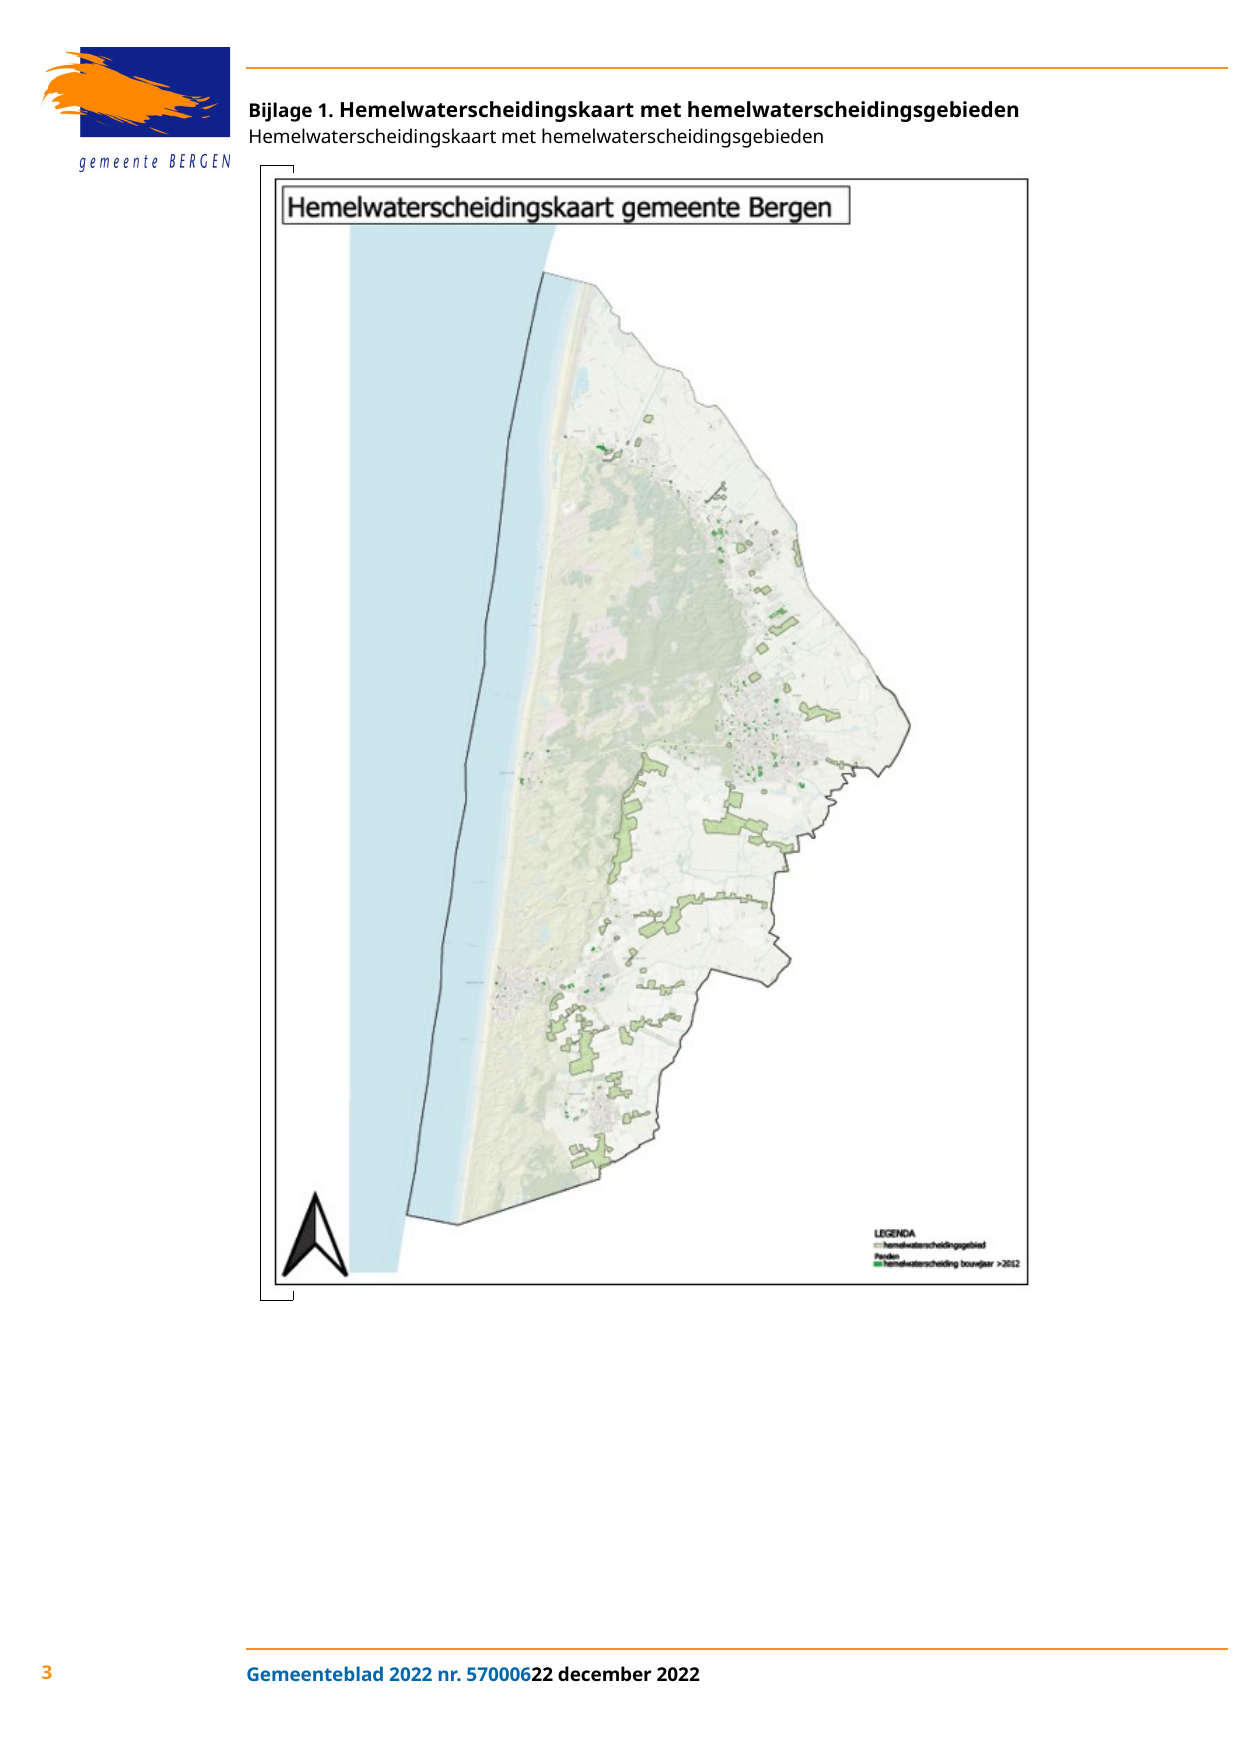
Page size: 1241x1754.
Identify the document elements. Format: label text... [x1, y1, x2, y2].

picture [268, 173, 1037, 1291]
text Bijlage 1. Hemelwaterscheidingskaart met hemelwaterscheidingsgebieden [248, 95, 1152, 123]
text Hemelwaterscheidingskaart met hemelwaterscheidingsgebieden [248, 123, 1152, 149]
picture [41, 47, 231, 172]
